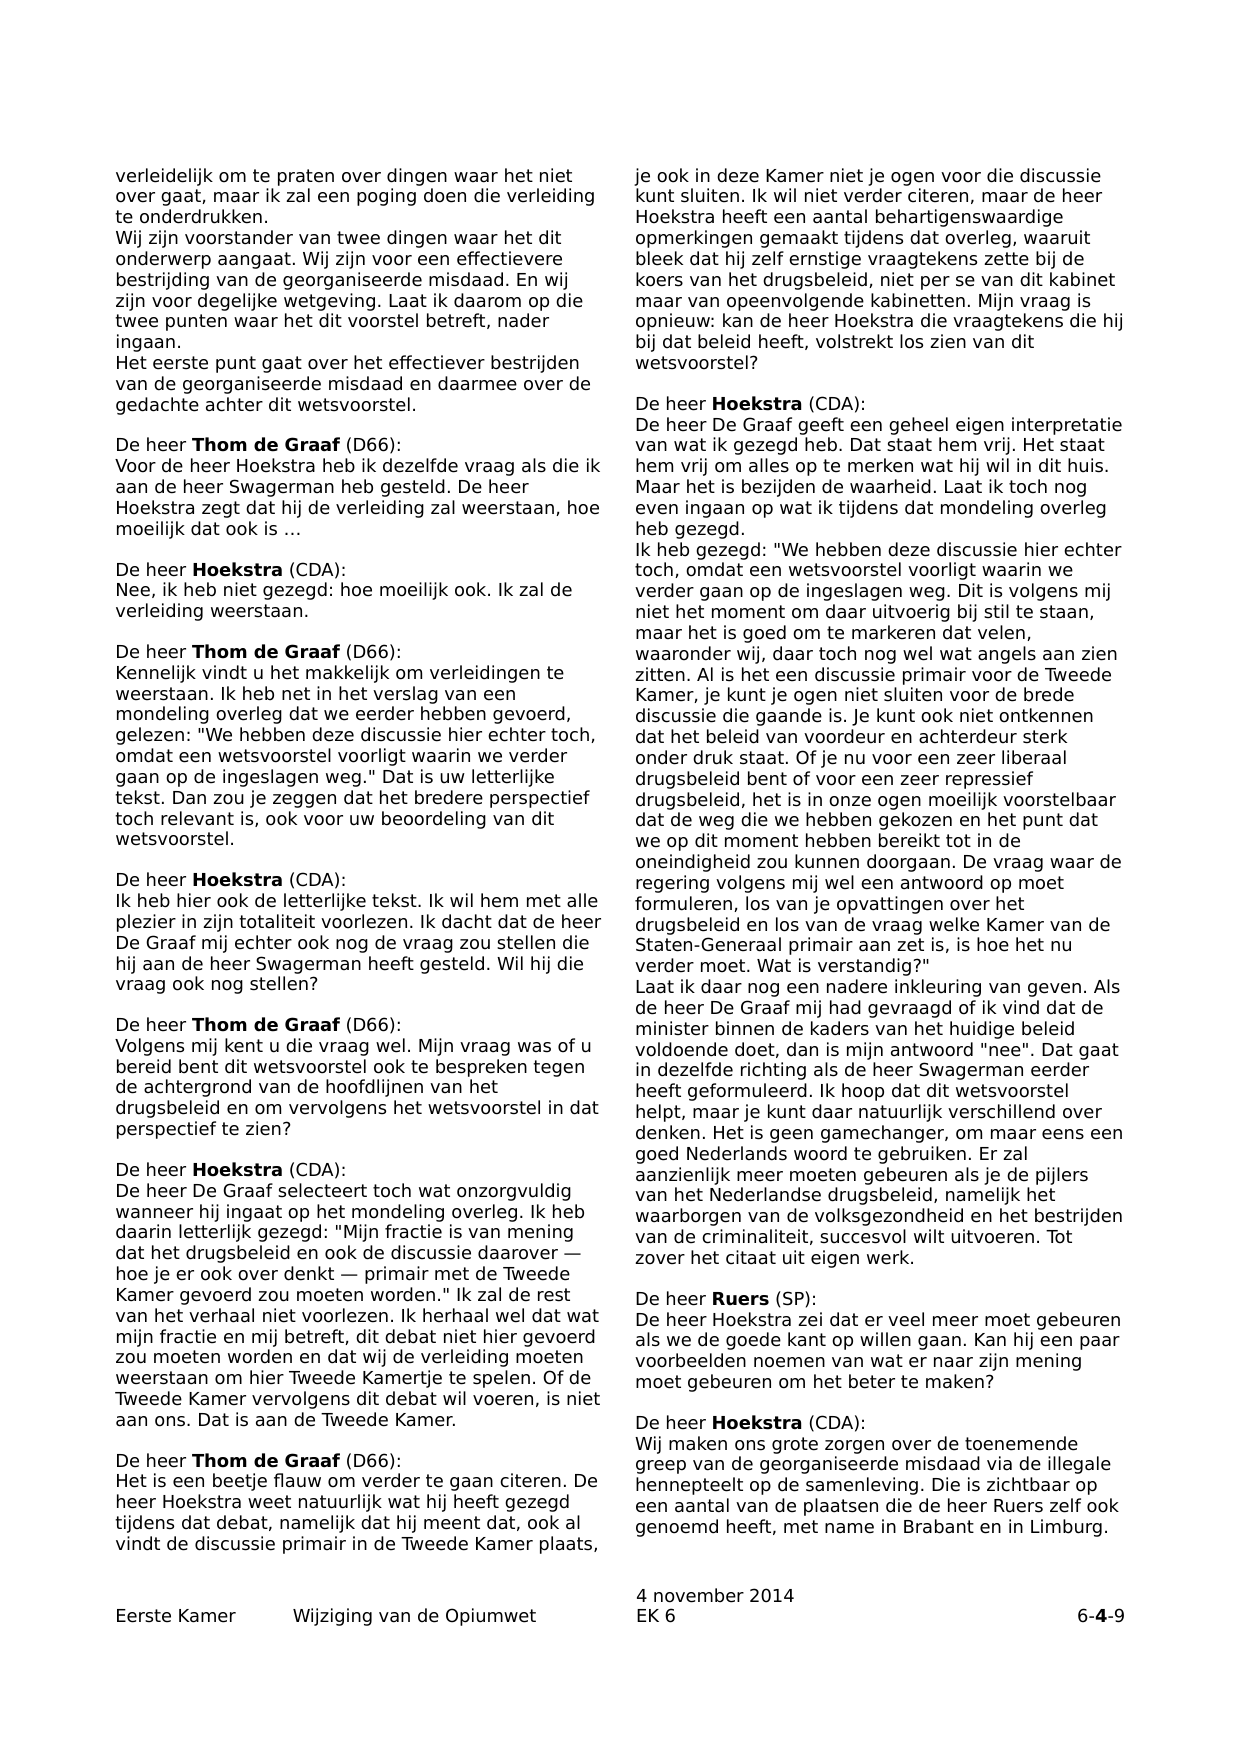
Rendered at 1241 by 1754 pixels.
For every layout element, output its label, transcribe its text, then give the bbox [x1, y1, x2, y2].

text De heer Hoekstra (CDA): [635, 1413, 1125, 1433]
text De heer De Graaf selecteert toch wat onzorgvuldig wanneer hij ingaat op het mondeling overleg. Ik heb daarin letterlijk gezegd: "Mijn fractie is van mening dat het drugsbeleid en ook de discussie daarover — hoe je er ook over denkt — primair met de Tweede Kamer gevoerd zou moeten worden." Ik zal de rest van het verhaal niet voorlezen. Ik herhaal wel dat wat mijn fractie en mij betreft, dit debat niet hier gevoerd zou moeten worden en dat wij de verleiding moeten weerstaan om hier Tweede Kamertje te spelen. Of de Tweede Kamer vervolgens dit debat wil voeren, is niet aan ons. Dat is aan de Tweede Kamer. [115, 1181, 605, 1431]
text Laat ik daar nog een nadere inkleuring van geven. Als de heer De Graaf mij had gevraagd of ik vind dat de minister binnen de kaders van het huidige beleid voldoende doet, dan is mijn antwoord "nee". Dat gaat in dezelfde richting als de heer Swagerman eerder heeft geformuleerd. Ik hoop dat dit wetsvoorstel helpt, maar je kunt daar natuurlijk verschillend over denken. Het is geen gamechanger, om maar eens een goed Nederlands woord te gebruiken. Er zal aanzienlijk meer moeten gebeuren als je de pijlers van het Nederlandse drugsbeleid, namelijk het waarborgen van de volksgezondheid en het bestrijden van de criminaliteit, succesvol wilt uitvoeren. Tot zover het citaat uit eigen werk. [635, 977, 1125, 1268]
text De heer Hoekstra (CDA): [635, 394, 1125, 414]
text De heer Thom de Graaf (D66): [115, 1451, 605, 1471]
text De heer Hoekstra (CDA): [115, 870, 605, 891]
text Kennelijk vindt u het makkelijk om verleidingen te weerstaan. Ik heb net in het verslag van een mondeling overleg dat we eerder hebben gevoerd, gelezen: "We hebben deze discussie hier echter toch, omdat een wetsvoorstel voorligt waarin we verder gaan op de ingeslagen weg." Dat is uw letterlijke tekst. Dan zou je zeggen dat het bredere perspectief toch relevant is, ook voor uw beoordeling van dit wetsvoorstel. [115, 662, 605, 850]
text Het is een beetje flauw om verder te gaan citeren. De heer Hoekstra weet natuurlijk wat hij heeft gezegd tijdens dat debat, namelijk dat hij meent dat, ook al vindt de discussie primair in de Tweede Kamer plaats, [115, 1471, 605, 1554]
text De heer De Graaf geeft een geheel eigen interpretatie van wat ik gezegd heb. Dat staat hem vrij. Het staat hem vrij om alles op te merken wat hij wil in dit huis. Maar het is bezijden de waarheid. Laat ik toch nog even ingaan op wat ik tijdens dat mondeling overleg heb gezegd. [635, 414, 1125, 539]
text Nee, ik heb niet gezegd: hoe moeilijk ook. Ik zal de verleiding weerstaan. [115, 580, 605, 622]
text Ik heb hier ook de letterlijke tekst. Ik wil hem met alle plezier in zijn totaliteit voorlezen. Ik dacht dat de heer De Graaf mij echter ook nog de vraag zou stellen die hij aan de heer Swagerman heeft gesteld. Wil hij die vraag ook nog stellen? [115, 891, 605, 995]
text De heer Thom de Graaf (D66): [115, 1015, 605, 1036]
text De heer Hoekstra (CDA): [115, 559, 605, 580]
text Het eerste punt gaat over het effectiever bestrijden van de georganiseerde misdaad en daarmee over de gedachte achter dit wetsvoorstel. [115, 353, 605, 415]
text De heer Hoekstra zei dat er veel meer moet gebeuren als we de goede kant op willen gaan. Kan hij een paar voorbeelden noemen van wat er naar zijn mening moet gebeuren om het beter te maken? [635, 1309, 1125, 1393]
text De heer Ruers (SP): [635, 1288, 1125, 1309]
text Voor de heer Hoekstra heb ik dezelfde vraag als die ik aan de heer Swagerman heb gesteld. De heer Hoekstra zegt dat hij de verleiding zal weerstaan, hoe moeilijk dat ook is … [115, 456, 605, 539]
text Wij zijn voorstander van twee dingen waar het dit onderwerp aangaat. Wij zijn voor een effectievere bestrijding van de georganiseerde misdaad. En wij zijn voor degelijke wetgeving. Laat ik daarom op die twee punten waar het dit voorstel betreft, nader ingaan. [115, 228, 605, 353]
text verleidelijk om te praten over dingen waar het niet over gaat, maar ik zal een poging doen die verleiding te onderdrukken. [115, 165, 605, 228]
text De heer Thom de Graaf (D66): [115, 435, 605, 456]
text Wij maken ons grote zorgen over de toenemende greep van de georganiseerde misdaad via de illegale hennepteelt op de samenleving. Die is zichtbaar op een aantal van de plaatsen die de heer Ruers zelf ook genoemd heeft, met name in Brabant en in Limburg. [635, 1433, 1125, 1537]
text De heer Hoekstra (CDA): [115, 1160, 605, 1181]
text Volgens mij kent u die vraag wel. Mijn vraag was of u bereid bent dit wetsvoorstel ook te bespreken tegen de achtergrond van de hoofdlijnen van het drugsbeleid en om vervolgens het wetsvoorstel in dat perspectief te zien? [115, 1036, 605, 1140]
text je ook in deze Kamer niet je ogen voor die discussie kunt sluiten. Ik wil niet verder citeren, maar de heer Hoekstra heeft een aantal behartigenswaardige opmerkingen gemaakt tijdens dat overleg, waaruit bleek dat hij zelf ernstige vraagtekens zette bij de koers van het drugsbeleid, niet per se van dit kabinet maar van opeenvolgende kabinetten. Mijn vraag is opnieuw: kan de heer Hoekstra die vraagtekens die hij bij dat beleid heeft, volstrekt los zien van dit wetsvoorstel? [635, 165, 1125, 374]
text De heer Thom de Graaf (D66): [115, 642, 605, 662]
text Ik heb gezegd: "We hebben deze discussie hier echter toch, omdat een wetsvoorstel voorligt waarin we verder gaan op de ingeslagen weg. Dit is volgens mij niet het moment om daar uitvoerig bij stil te staan, maar het is goed om te markeren dat velen, waaronder wij, daar toch nog wel wat angels aan zien zitten. Al is het een discussie primair voor de Tweede Kamer, je kunt je ogen niet sluiten voor de brede discussie die gaande is. Je kunt ook niet ontkennen dat het beleid van voordeur en achterdeur sterk onder druk staat. Of je nu voor een zeer liberaal drugsbeleid bent of voor een zeer repressief drugsbeleid, het is in onze ogen moeilijk voorstelbaar dat de weg die we hebben gekozen en het punt dat we op dit moment hebben bereikt tot in de oneindigheid zou kunnen doorgaan. De vraag waar de regering volgens mij wel een antwoord op moet formuleren, los van je opvattingen over het drugsbeleid en los van de vraag welke Kamer van de Staten-Generaal primair aan zet is, is hoe het nu verder moet. Wat is verstandig?" [635, 539, 1125, 977]
